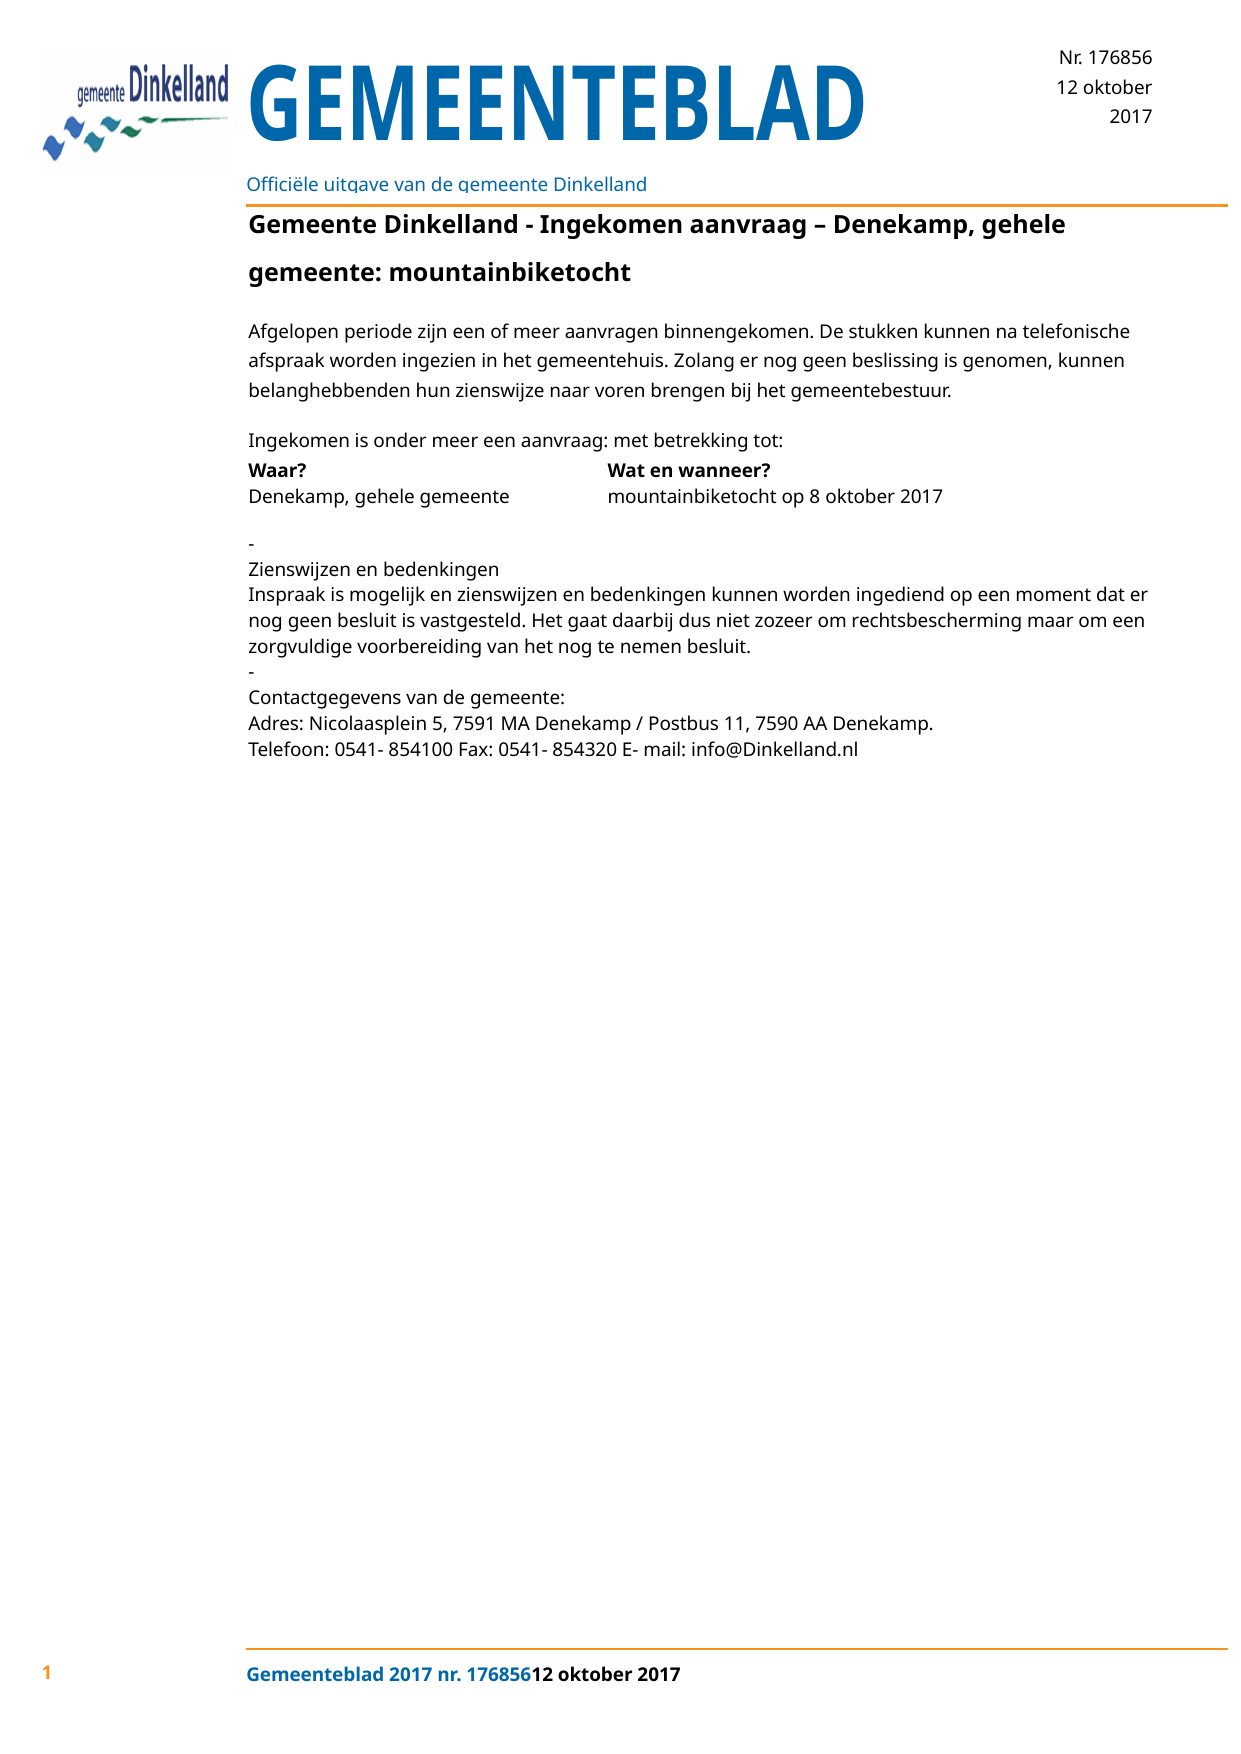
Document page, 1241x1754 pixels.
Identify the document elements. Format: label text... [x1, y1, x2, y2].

text Telefoon: 0541- 854100 Fax: 0541- 854320 E- mail: info@Dinkelland.nl [248, 736, 1152, 762]
text Contactgegevens van de gemeente: [248, 684, 1152, 710]
text Adres: Nicolaasplein 5, 7591 MA Denekamp / Postbus 11, 7590 AA Denekamp. [248, 710, 1152, 736]
text Zienswijzen en bedenkingen [248, 556, 1152, 582]
table_header Wat en wanneer? [608, 457, 1152, 483]
table_cell Denekamp, gehele gemeente [248, 483, 607, 509]
table_header Waar? [248, 457, 607, 483]
text Gemeente Dinkelland - Ingekomen aanvraag – Denekamp, gehele gemeente: mountainbiketocht [248, 207, 1152, 288]
text Afgelopen periode zijn een of meer aanvragen binnengekomen. De stukken kunnen na telefonische afspraak worden ingezien in het gemeentehuis. Zolang er nog geen beslissing is genomen, kunnen belanghebbenden hun zienswijze naar voren brengen bij het gemeentebestuur. [248, 318, 1152, 403]
picture [41, 47, 231, 172]
text - [248, 530, 1152, 556]
text - [248, 659, 1152, 684]
text Ingekomen is onder meer een aanvraag: met betrekking tot: [248, 427, 1152, 453]
text Inspraak is mogelijk en zienswijzen en bedenkingen kunnen worden ingediend op een moment dat er nog geen besluit is vastgesteld. Het gaat daarbij dus niet zozeer om rechtsbescherming maar om een zorgvuldige voorbereiding van het nog te nemen besluit. [248, 582, 1152, 659]
table_cell mountainbiketocht op 8 oktober 2017 [608, 483, 1152, 509]
